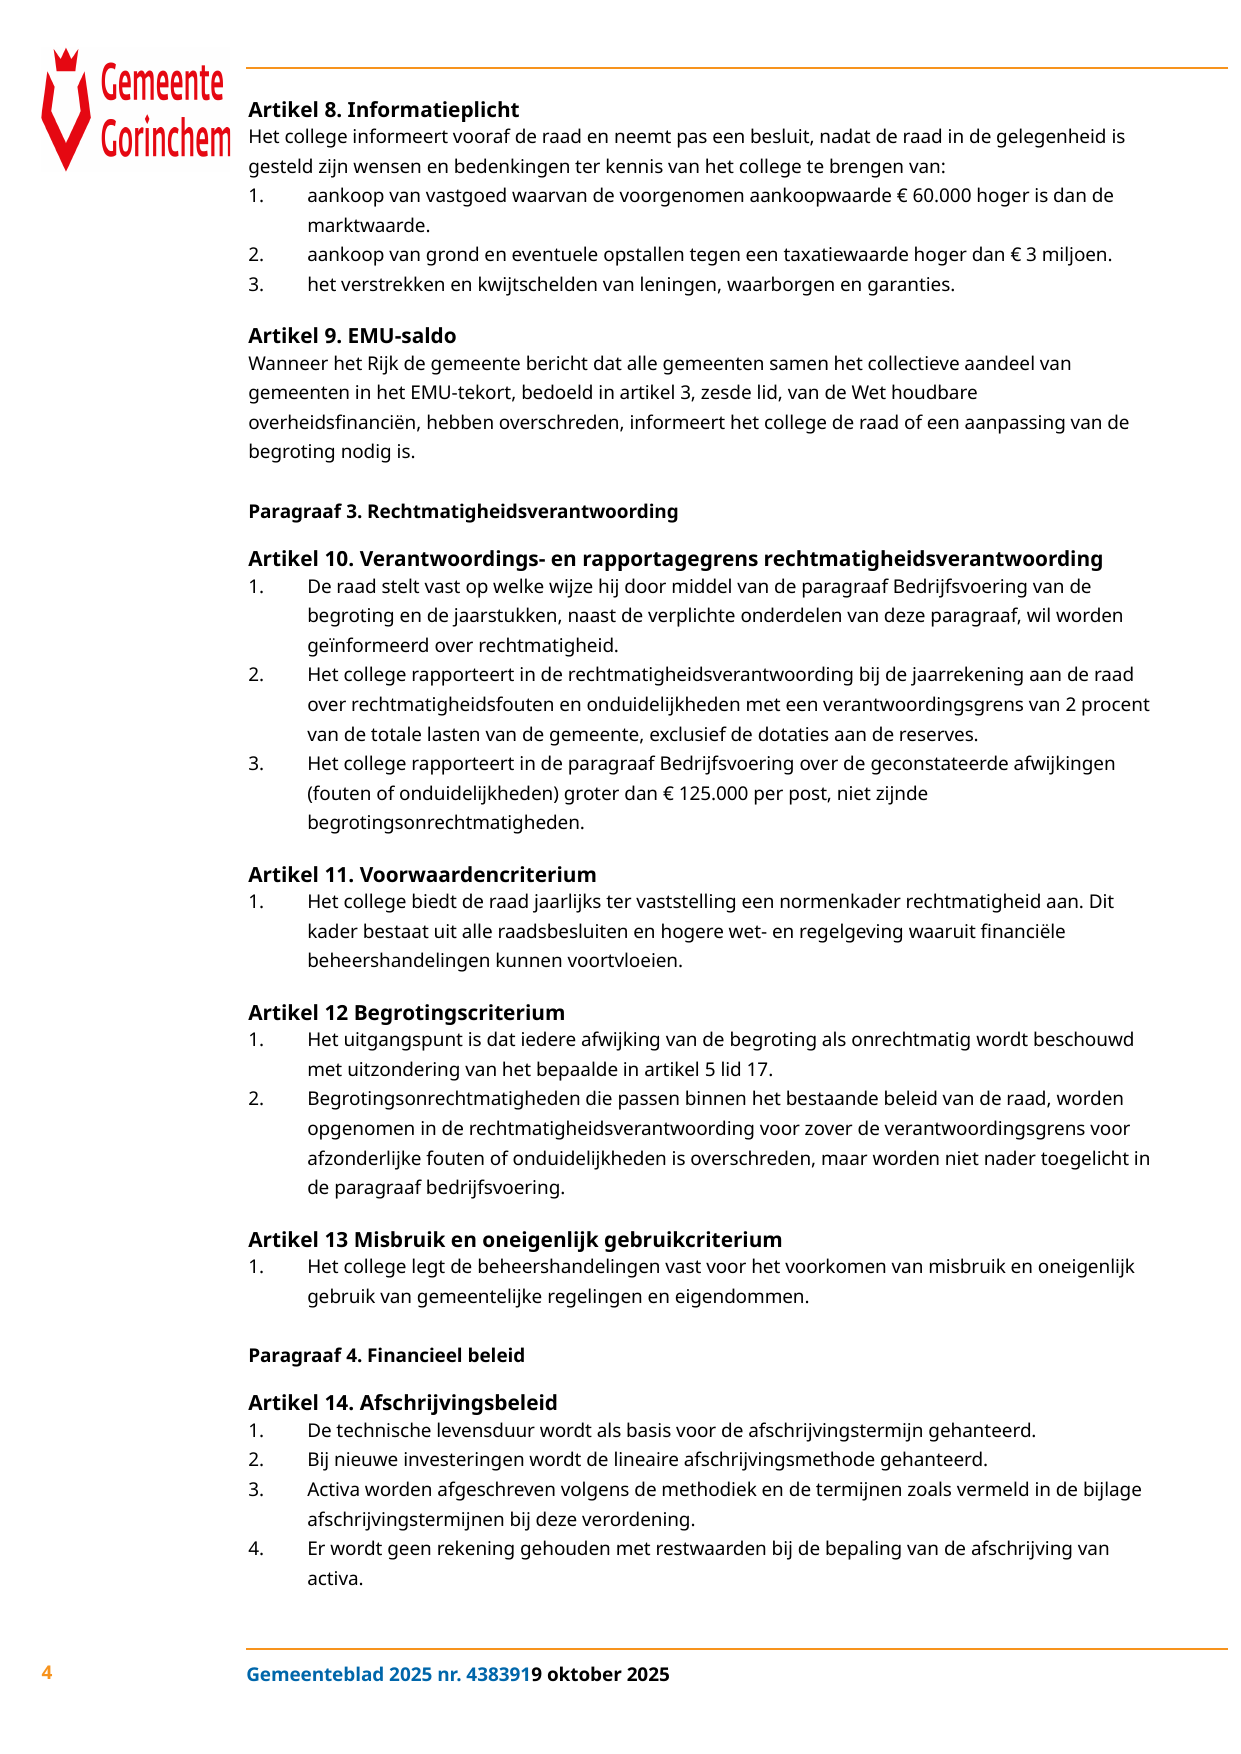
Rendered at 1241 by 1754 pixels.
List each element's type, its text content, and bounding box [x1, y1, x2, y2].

list Activa worden afgeschreven volgens de methodiek en de termijnen zoals vermeld in de bijlage afschrijvingstermijnen bij deze verordening. [248, 1476, 1152, 1531]
text Het college informeert vooraf de raad en neemt pas een besluit, nadat de raad in de gelegenheid is gesteld zijn wensen en bedenkingen ter kennis van het college te brengen van: [248, 123, 1152, 178]
picture [41, 47, 231, 172]
list aankoop van vastgoed waarvan de voorgenomen aankoopwaarde € 60.000 hoger is dan de marktwaarde. [248, 182, 1152, 238]
list De technische levensduur wordt als basis voor de afschrijvingstermijn gehanteerd. [248, 1417, 1152, 1443]
text Paragraaf 3. Rechtmatigheidsverantwoording [248, 498, 1152, 524]
text Artikel 12 Begrotingscriterium [248, 998, 1152, 1026]
text Paragraaf 4. Financieel beleid [248, 1342, 1152, 1368]
list Het college rapporteert in de paragraaf Bedrijfsvoering over de geconstateerde afwijkingen (fouten of onduidelijkheden) groter dan € 125.000 per post, niet zijnde begrotingsonrechtmatigheden. [248, 750, 1152, 835]
list Er wordt geen rekening gehouden met restwaarden bij de bepaling van de afschrijving van activa. [248, 1535, 1152, 1591]
text Wanneer het Rijk de gemeente bericht dat alle gemeenten samen het collectieve aandeel van gemeenten in het EMU-tekort, bedoeld in artikel 3, zesde lid, van de Wet houdbare overheidsfinanciën, hebben overschreden, informeert het college de raad of een aanpassing van de begroting nodig is. [248, 350, 1152, 464]
text Artikel 11. Voorwaardencriterium [248, 860, 1152, 888]
text Artikel 10. Verantwoordings- en rapportagegrens rechtmatigheidsverantwoording [248, 544, 1152, 573]
text Artikel 14. Afschrijvingsbeleid [248, 1388, 1152, 1417]
list aankoop van grond en eventuele opstallen tegen een taxatiewaarde hoger dan € 3 miljoen. [248, 242, 1152, 267]
list Het uitgangspunt is dat iedere afwijking van de begroting als onrechtmatig wordt beschouwd met uitzondering van het bepaalde in artikel 5 lid 17. [248, 1026, 1152, 1082]
text Artikel 13 Misbruik en oneigenlijk gebruikcriterium [248, 1225, 1152, 1253]
list Het college legt de beheershandelingen vast voor het voorkomen van misbruik en oneigenlijk gebruik van gemeentelijke regelingen en eigendommen. [248, 1253, 1152, 1308]
list Het college biedt de raad jaarlijks ter vaststelling een normenkader rechtmatigheid aan. Dit kader bestaat uit alle raadsbesluiten en hogere wet- en regelgeving waaruit financiële beheershandelingen kunnen voortvloeien. [248, 888, 1152, 973]
text Artikel 9. EMU-saldo [248, 322, 1152, 350]
list Het college rapporteert in de rechtmatigheidsverantwoording bij de jaarrekening aan de raad over rechtmatigheidsfouten en onduidelijkheden met een verantwoordingsgrens van 2 procent van de totale lasten van de gemeente, exclusief de dotaties aan de reserves. [248, 662, 1152, 747]
text Artikel 8. Informatieplicht [248, 95, 1152, 123]
list het verstrekken en kwijtschelden van leningen, waarborgen en garanties. [248, 271, 1152, 297]
list Bij nieuwe investeringen wordt de lineaire afschrijvingsmethode gehanteerd. [248, 1447, 1152, 1472]
list Begrotingsonrechtmatigheden die passen binnen het bestaande beleid van de raad, worden opgenomen in de rechtmatigheidsverantwoording voor zover de verantwoordingsgrens voor afzonderlijke fouten of onduidelijkheden is overschreden, maar worden niet nader toegelicht in de paragraaf bedrijfsvoering. [248, 1086, 1152, 1200]
list De raad stelt vast op welke wijze hij door middel van de paragraaf Bedrijfsvoering van de begroting en de jaarstukken, naast de verplichte onderdelen van deze paragraaf, wil worden geïnformeerd over rechtmatigheid. [248, 573, 1152, 658]
